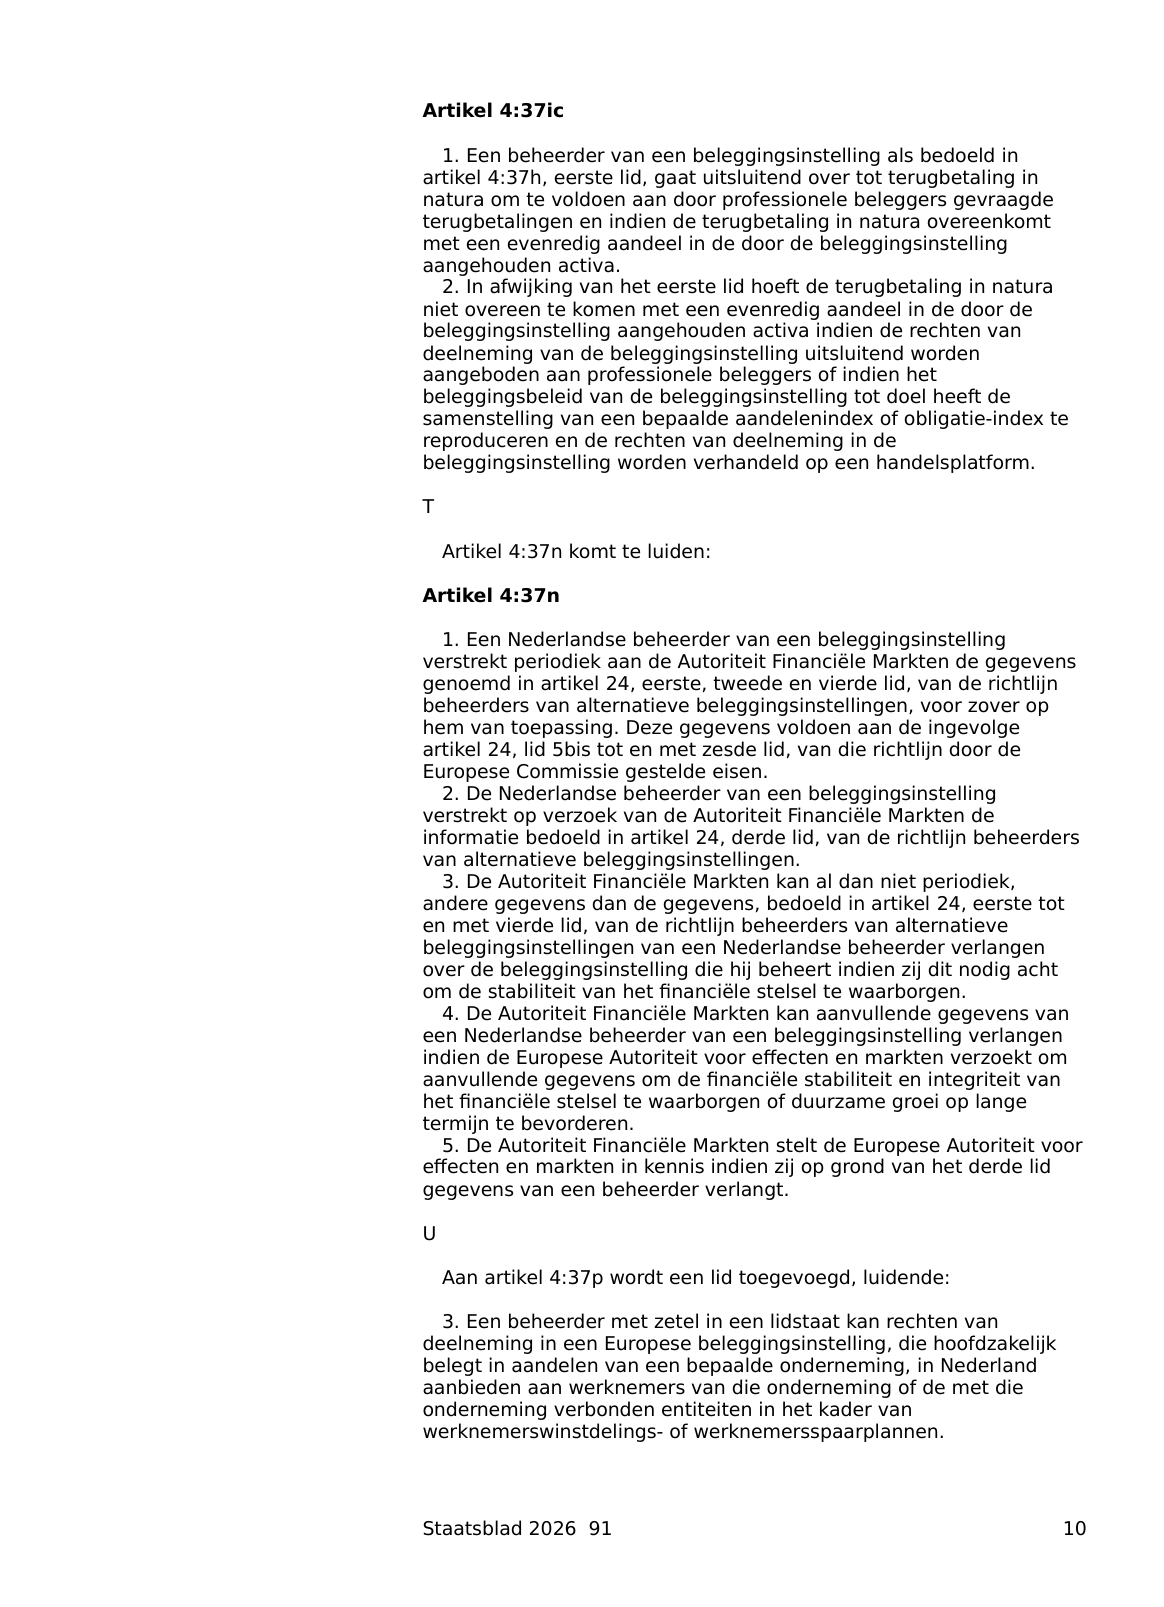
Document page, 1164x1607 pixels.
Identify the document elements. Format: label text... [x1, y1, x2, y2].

text T [422, 496, 1087, 518]
text Aan artikel 4:37p wordt een lid toegevoegd, luidende: [422, 1267, 1087, 1289]
text Artikel 4:37n komt te luiden: [422, 541, 1087, 563]
text 1. Een beheerder van een beleggingsinstelling als bedoeld in artikel 4:37h, eerste lid, gaat uitsluitend over tot terugbetaling in natura om te voldoen aan door professionele beleggers gevraagde terugbetalingen en indien de terugbetaling in natura overeenkomt met een evenredig aandeel in de door de beleggingsinstelling aangehouden activa. [422, 144, 1087, 276]
subtitle Artikel 4:37n [422, 585, 1087, 607]
text 2. In afwijking van het eerste lid hoeft de terugbetaling in natura niet overeen te komen met een evenredig aandeel in de door de beleggingsinstelling aangehouden activa indien de rechten van deelneming van de beleggingsinstelling uitsluitend worden aangeboden aan professionele beleggers of indien het beleggingsbeleid van de beleggingsinstelling tot doel heeft de samenstelling van een bepaalde aandelenindex of obligatie-index te reproduceren en de rechten van deelneming in de beleggingsinstelling worden verhandeld op een handelsplatform. [422, 276, 1087, 474]
text 1. Een Nederlandse beheerder van een beleggingsinstelling verstrekt periodiek aan de Autoriteit Financiële Markten de gegevens genoemd in artikel 24, eerste, tweede en vierde lid, van de richtlijn beheerders van alternatieve beleggingsinstellingen, voor zover op hem van toepassing. Deze gegevens voldoen aan de ingevolge artikel 24, lid 5bis tot en met zesde lid, van die richtlijn door de Europese Commissie gestelde eisen. [422, 629, 1087, 783]
text 5. De Autoriteit Financiële Markten stelt de Europese Autoriteit voor effecten en markten in kennis indien zij op grond van het derde lid gegevens van een beheerder verlangt. [422, 1134, 1087, 1200]
text 2. De Nederlandse beheerder van een beleggingsinstelling verstrekt op verzoek van de Autoriteit Financiële Markten de informatie bedoeld in artikel 24, derde lid, van de richtlijn beheerders van alternatieve beleggingsinstellingen. [422, 783, 1087, 871]
text U [422, 1223, 1087, 1244]
text 3. De Autoriteit Financiële Markten kan al dan niet periodiek, andere gegevens dan de gegevens, bedoeld in artikel 24, eerste tot en met vierde lid, van de richtlijn beheerders van alternatieve beleggingsinstellingen van een Nederlandse beheerder verlangen over de beleggingsinstelling die hij beheert indien zij dit nodig acht om de stabiliteit van het financiële stelsel te waarborgen. [422, 871, 1087, 1003]
subtitle Artikel 4:37ic [422, 100, 1087, 122]
text 4. De Autoriteit Financiële Markten kan aanvullende gegevens van een Nederlandse beheerder van een beleggingsinstelling verlangen indien de Europese Autoriteit voor effecten en markten verzoekt om aanvullende gegevens om de financiële stabiliteit en integriteit van het financiële stelsel te waarborgen of duurzame groei op lange termijn te bevorderen. [422, 1003, 1087, 1134]
text 3. Een beheerder met zetel in een lidstaat kan rechten van deelneming in een Europese beleggingsinstelling, die hoofdzakelijk belegt in aandelen van een bepaalde onderneming, in Nederland aanbieden aan werknemers van die onderneming of de met die onderneming verbonden entiteiten in het kader van werknemerswinstdelings- of werknemersspaarplannen. [422, 1311, 1087, 1443]
